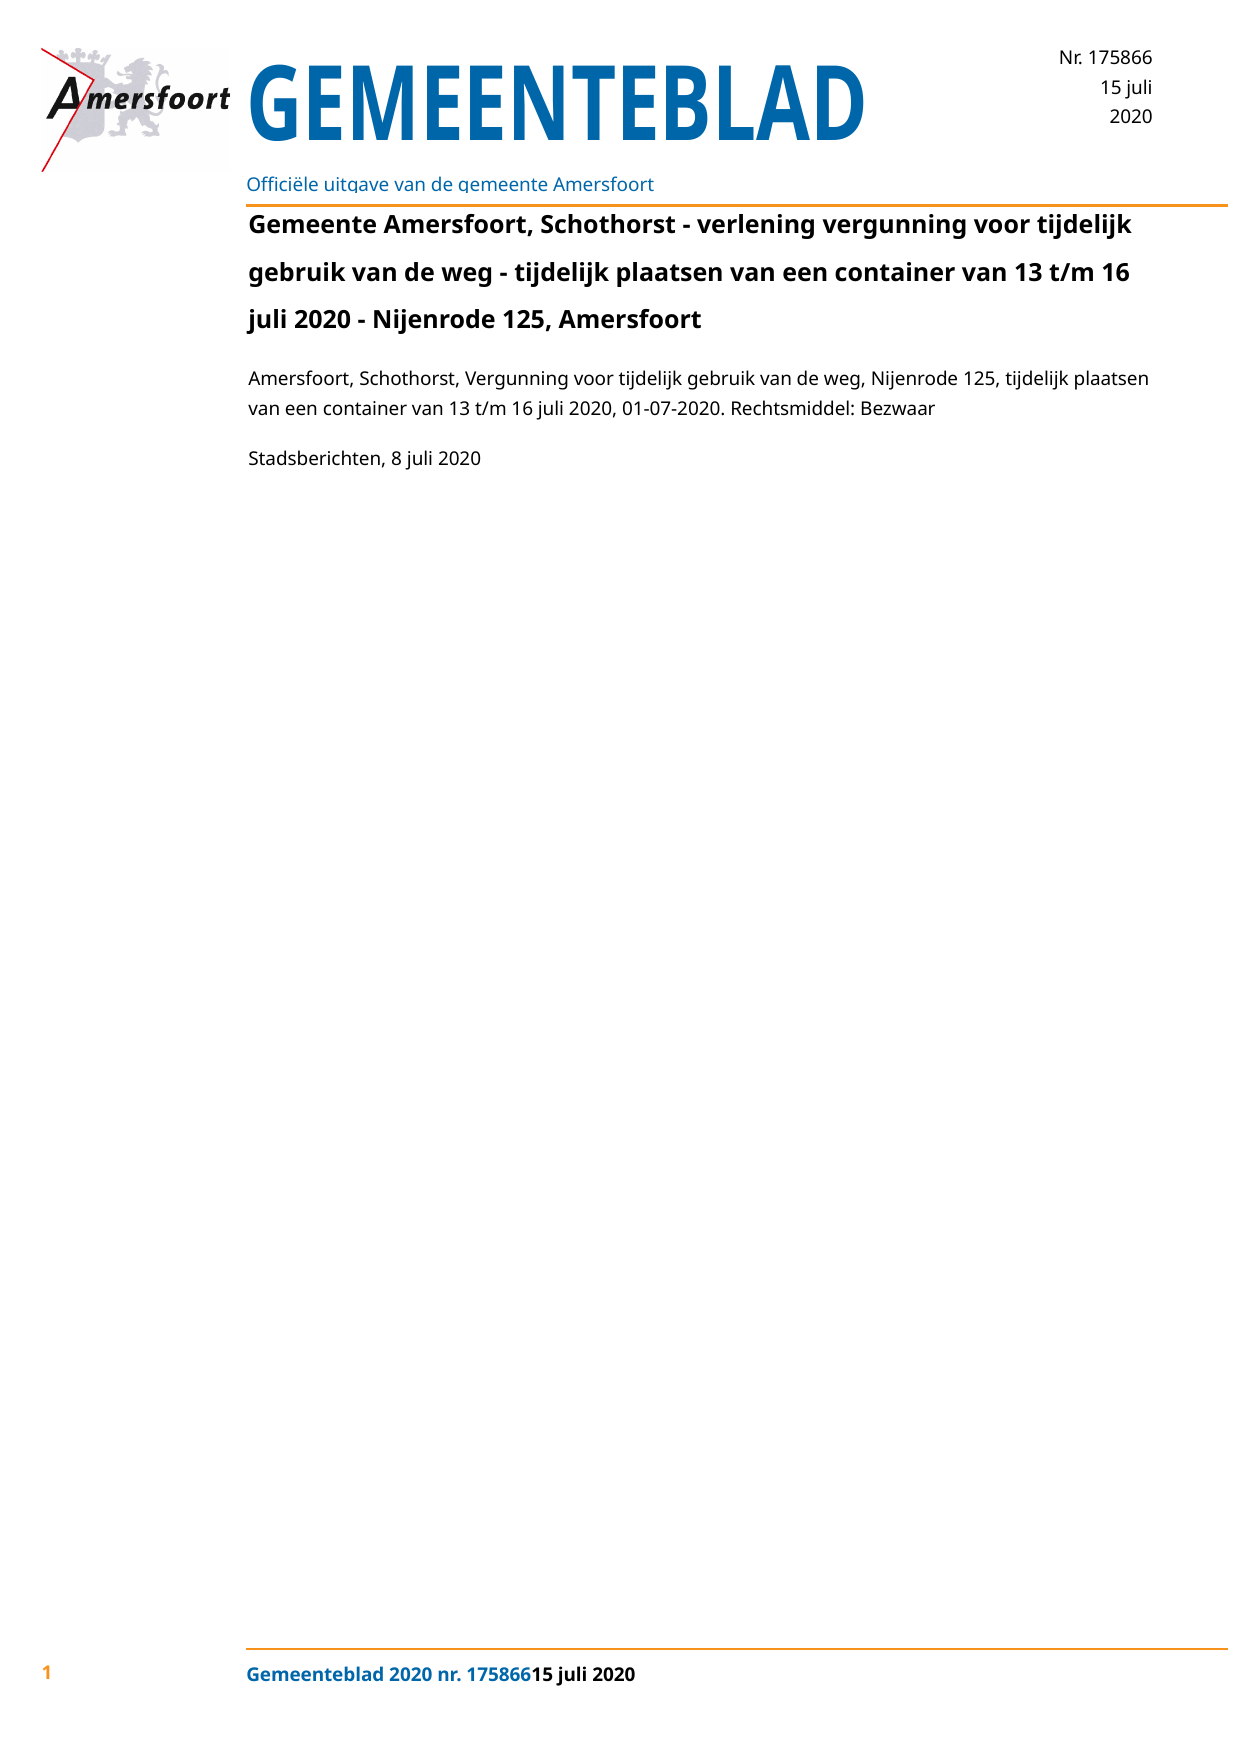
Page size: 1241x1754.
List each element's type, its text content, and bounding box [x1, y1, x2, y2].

text Gemeente Amersfoort, Schothorst - verlening vergunning voor tijdelijk gebruik van de weg - tijdelijk plaatsen van een container van 13 t/m 16 juli 2020 - Nijenrode 125, Amersfoort [248, 207, 1152, 336]
text Stadsberichten, 8 juli 2020 [248, 446, 1152, 471]
text Amersfoort, Schothorst, Vergunning voor tijdelijk gebruik van de weg, Nijenrode 125, tijdelijk plaatsen van een container van 13 t/m 16 juli 2020, 01-07-2020. Rechtsmiddel: Bezwaar [248, 366, 1152, 421]
picture [41, 47, 231, 172]
